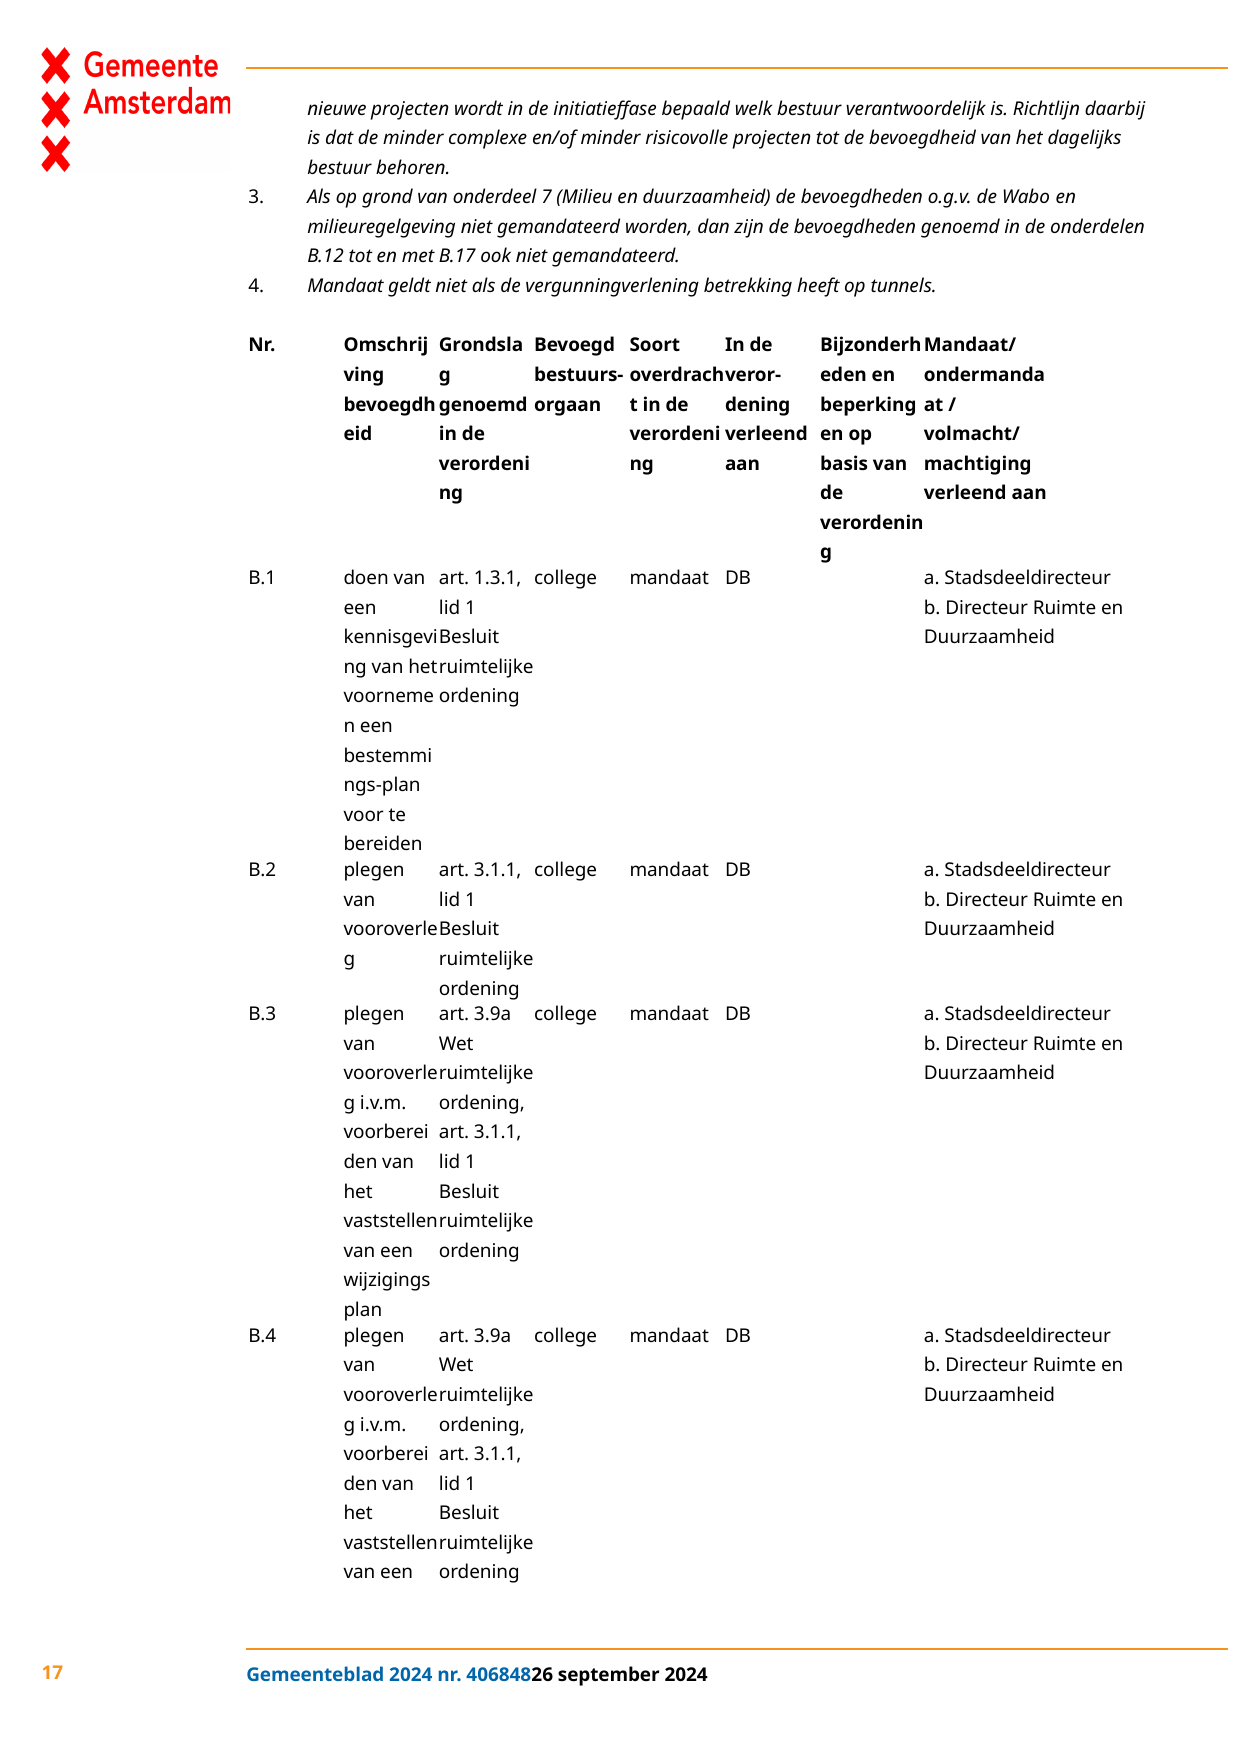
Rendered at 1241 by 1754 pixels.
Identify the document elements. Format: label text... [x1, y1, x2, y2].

table_header Nr. [248, 302, 343, 564]
table_cell DB [725, 1000, 820, 1322]
table_cell college [534, 1322, 629, 1584]
table_cell art. 1.3.1, lid 1 Besluit ruimtelijke ordening [439, 564, 534, 856]
table_cell a. Stadsdeeldirecteur b. Directeur Ruimte en Duurzaamheid [924, 564, 1152, 856]
table_cell B.3 [248, 1000, 343, 1322]
table_header Grondslag genoemd in de verordening [439, 302, 534, 564]
table_cell plegen van vooroverleg [343, 856, 439, 1000]
list nieuwe projecten wordt in de initiatieffase bepaald welk bestuur verantwoordelijk is. Richtlijn daarbij is dat de minder complexe en/of minder risicovolle projecten tot de bevoegdheid van het dagelijks bestuur behoren. [248, 95, 1152, 180]
table_cell [820, 564, 924, 856]
table_cell [820, 856, 924, 1000]
table_header Mandaat/ ondermandaat / volmacht/machtiging verleend aan [924, 302, 1056, 564]
table_cell plegen van vooroverleg i.v.m. voorbereiden van het vaststellen van een [343, 1322, 439, 1584]
list Als op grond van onderdeel 7 (Milieu en duurzaamheid) de bevoegdheden o.g.v. de Wabo en milieuregelgeving niet gemandateerd worden, dan zijn de bevoegdheden genoemd in de onderdelen B.12 tot en met B.17 ook niet gemandateerd. [248, 183, 1152, 268]
table_cell B.4 [248, 1322, 343, 1584]
table_cell doen van een kennisgeving van het voornemen een bestemmings-plan voor te bereiden [343, 564, 439, 856]
table_header Bijzonderheden en beperkingen op basis van de verordening [820, 302, 924, 564]
table_cell B.2 [248, 856, 343, 1000]
table_cell college [534, 564, 629, 856]
table_header In de veror-dening verleend aan [725, 302, 820, 564]
table_cell a. Stadsdeeldirecteur b. Directeur Ruimte en Duurzaamheid [924, 1322, 1152, 1584]
table_cell mandaat [629, 1000, 725, 1322]
table_cell a. Stadsdeeldirecteur b. Directeur Ruimte en Duurzaamheid [924, 1000, 1152, 1322]
table_header Bevoegd bestuurs-orgaan [534, 302, 629, 564]
table_cell mandaat [629, 856, 725, 1000]
table_cell plegen van vooroverleg i.v.m. voorbereiden van het vaststellen van een wijzigingsplan [343, 1000, 439, 1322]
table_cell college [534, 1000, 629, 1322]
table_cell DB [725, 856, 820, 1000]
table_cell [820, 1000, 924, 1322]
table_cell college [534, 856, 629, 1000]
table_header Omschrijving bevoegdheid [343, 302, 439, 564]
table_cell art. 3.9a Wet ruimtelijke ordening, art. 3.1.1, lid 1 Besluit ruimtelijke ordening [439, 1000, 534, 1322]
table_cell art. 3.9a Wet ruimtelijke ordening, art. 3.1.1, lid 1 Besluit ruimtelijke ordening [439, 1322, 534, 1584]
table_cell DB [725, 1322, 820, 1584]
table_header Soort overdracht in de verordening [629, 302, 725, 564]
table_cell art. 3.1.1, lid 1 Besluit ruimtelijke ordening [439, 856, 534, 1000]
table_cell DB [725, 564, 820, 856]
table_cell B.1 [248, 564, 343, 856]
table_cell a. Stadsdeeldirecteur b. Directeur Ruimte en Duurzaamheid [924, 856, 1152, 1000]
table_cell [820, 1322, 924, 1584]
list Mandaat geldt niet als de vergunningverlening betrekking heeft op tunnels. [248, 272, 1152, 298]
table_cell mandaat [629, 1322, 725, 1584]
picture [41, 47, 231, 172]
table_cell mandaat [629, 564, 725, 856]
